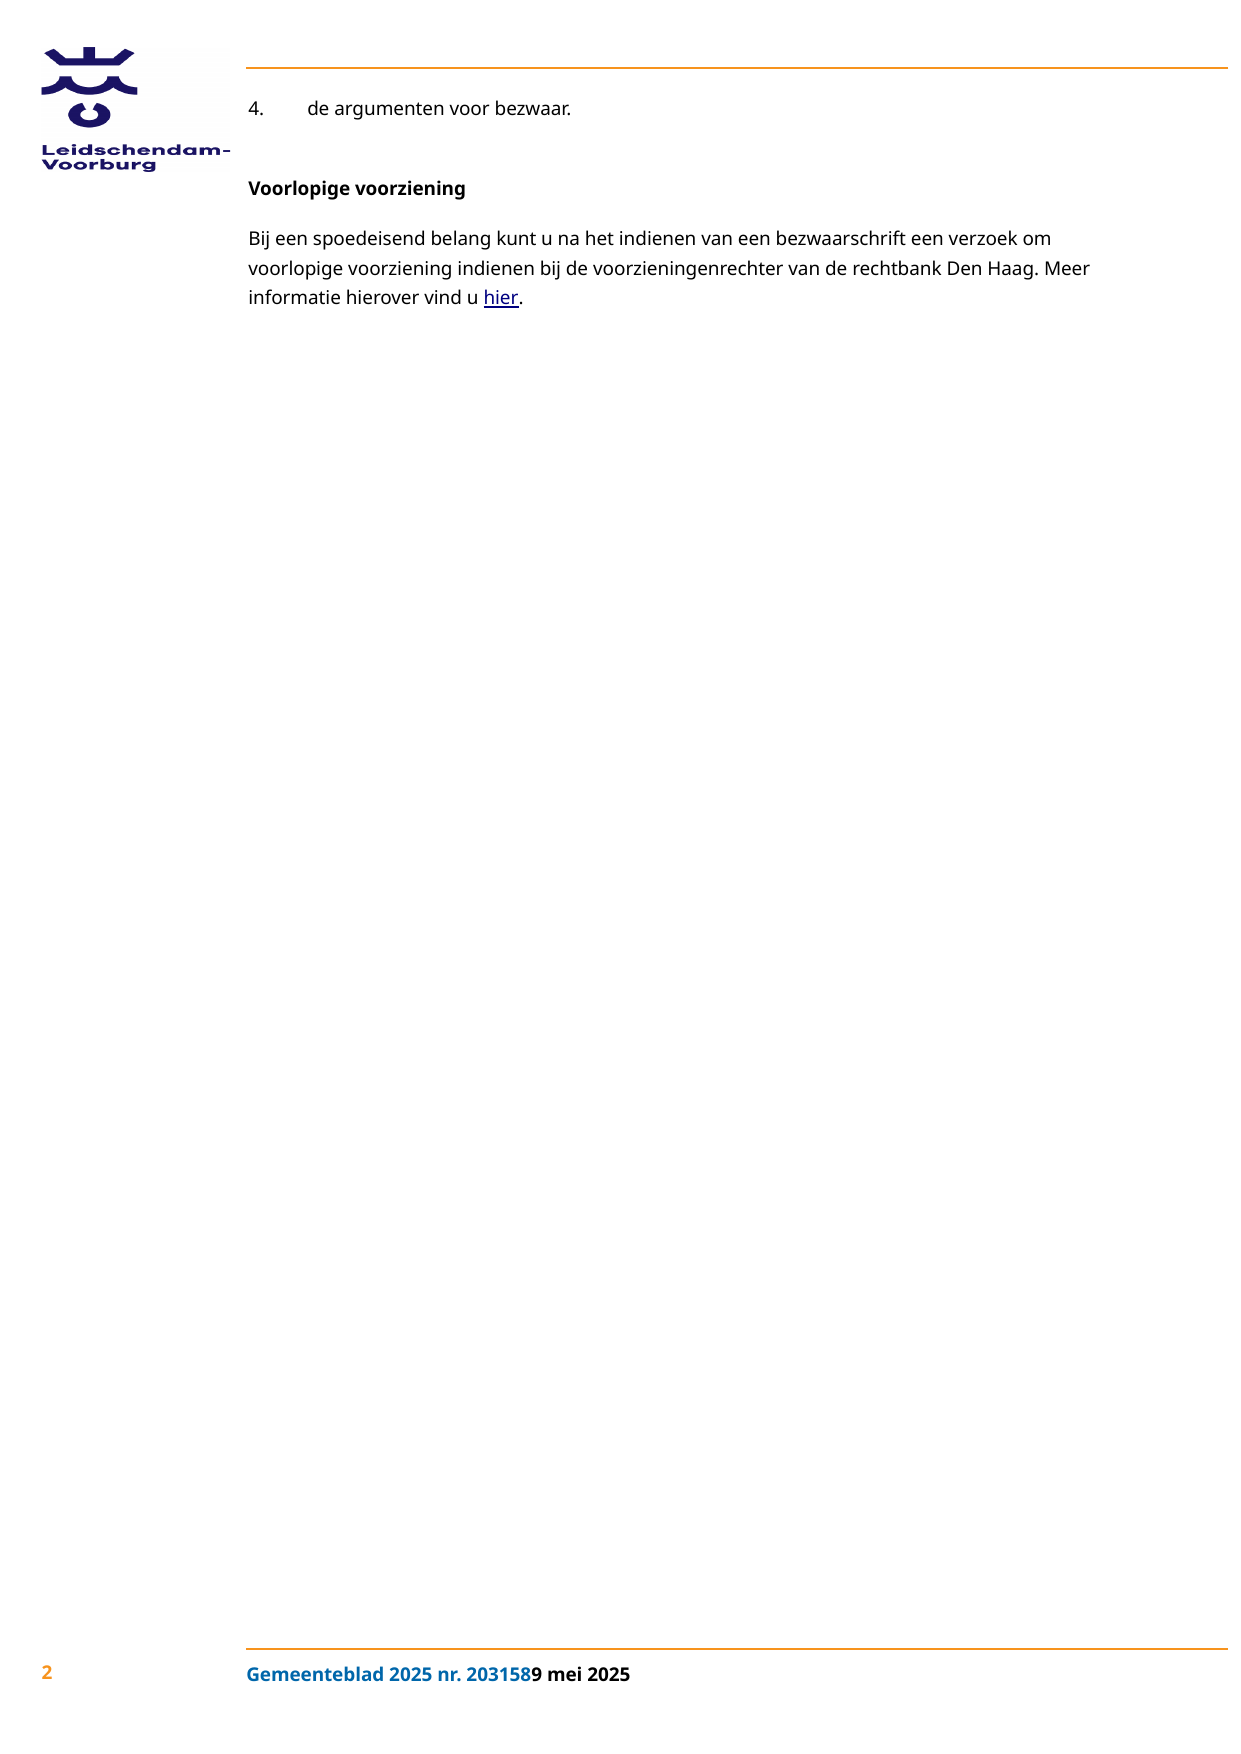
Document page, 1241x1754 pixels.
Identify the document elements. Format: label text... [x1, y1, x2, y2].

text Bij een spoedeisend belang kunt u na het indienen van een bezwaarschrift een verzoek om voorlopige voorziening indienen bij de voorzieningenrechter van de rechtbank Den Haag. Meer informatie hierover vind u hier. [248, 225, 1152, 310]
picture [41, 47, 231, 172]
list de argumenten voor bezwaar. [248, 95, 1152, 121]
text Voorlopige voorziening [248, 175, 1152, 201]
